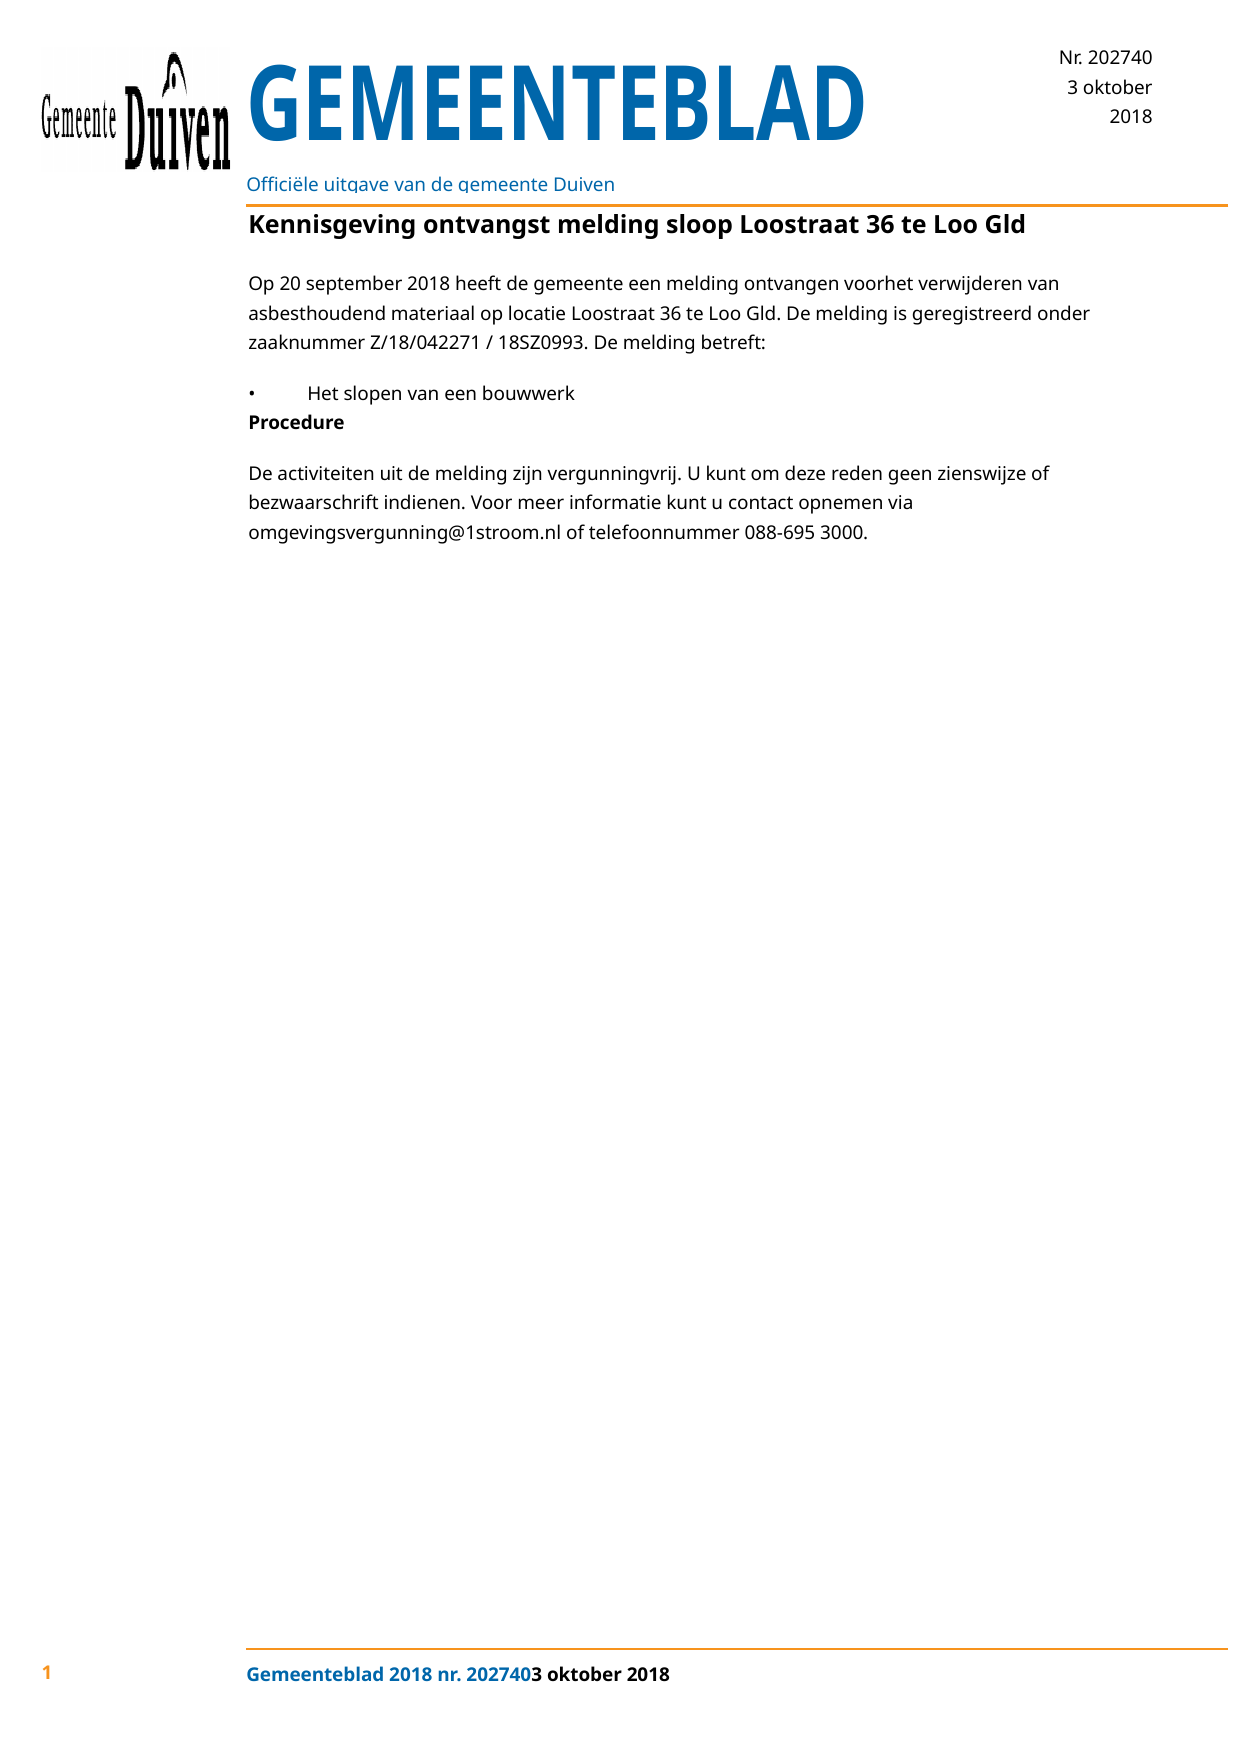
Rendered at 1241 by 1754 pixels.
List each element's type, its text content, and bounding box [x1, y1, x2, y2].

text De activiteiten uit de melding zijn vergunningvrij. U kunt om deze reden geen zienswijze of bezwaarschrift indienen. Voor meer informatie kunt u contact opnemen via omgevingsvergunning@1stroom.nl of telefoonnummer 088-695 3000. [248, 460, 1152, 545]
picture [41, 47, 231, 172]
list Het slopen van een bouwwerk [248, 380, 1152, 406]
text Op 20 september 2018 heeft de gemeente een melding ontvangen voorhet verwijderen van asbesthoudend materiaal op locatie Loostraat 36 te Loo Gld. De melding is geregistreerd onder zaaknummer Z/18/042271 / 18SZ0993. De melding betreft: [248, 270, 1152, 355]
text Procedure [248, 409, 1152, 435]
text Kennisgeving ontvangst melding sloop Loostraat 36 te Loo Gld [248, 207, 1152, 241]
